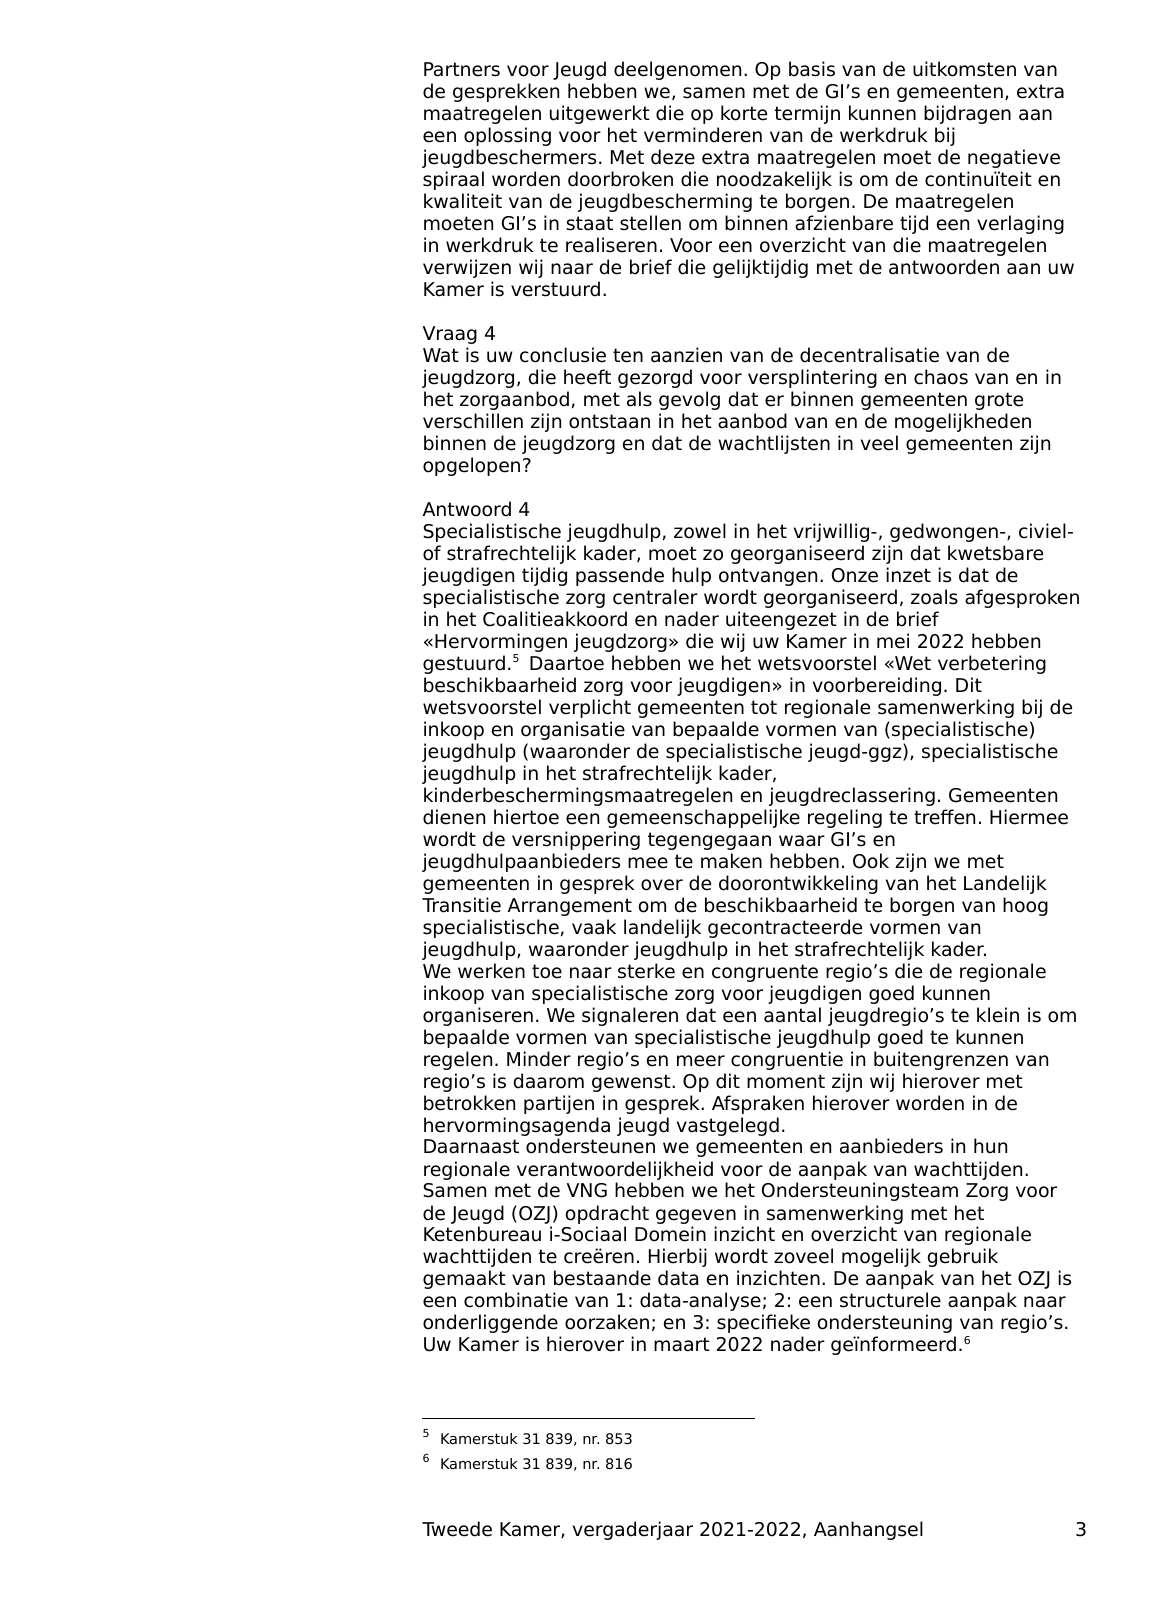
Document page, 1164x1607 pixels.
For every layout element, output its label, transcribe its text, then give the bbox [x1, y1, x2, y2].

text Kamerstuk 31 839, nr. 853 [422, 1427, 1087, 1449]
text Vraag 4 [422, 323, 1087, 345]
text We werken toe naar sterke en congruente regio’s die de regionale inkoop van specialistische zorg voor jeugdigen goed kunnen organiseren. We signaleren dat een aantal jeugdregio’s te klein is om bepaalde vormen van specialistische jeugdhulp goed te kunnen regelen. Minder regio’s en meer congruentie in buitengrenzen van regio’s is daarom gewenst. Op dit moment zijn wij hierover met betrokken partijen in gesprek. Afspraken hierover worden in de hervormingsagenda jeugd vastgelegd. [422, 961, 1087, 1136]
text Wat is uw conclusie ten aanzien van de decentralisatie van de jeugdzorg, die heeft gezorgd voor versplintering en chaos van en in het zorgaanbod, met als gevolg dat er binnen gemeenten grote verschillen zijn ontstaan in het aanbod van en de mogelijkheden binnen de jeugdzorg en dat de wachtlijsten in veel gemeenten zijn opgelopen? [422, 345, 1087, 477]
text Partners voor Jeugd deelgenomen. Op basis van de uitkomsten van de gesprekken hebben we, samen met de GI’s en gemeenten, extra maatregelen uitgewerkt die op korte termijn kunnen bijdragen aan een oplossing voor het verminderen van de werkdruk bij jeugdbeschermers. Met deze extra maatregelen moet de negatieve spiraal worden doorbroken die noodzakelijk is om de continuïteit en kwaliteit van de jeugdbescherming te borgen. De maatregelen moeten GI’s in staat stellen om binnen afzienbare tijd een verlaging in werkdruk te realiseren. Voor een overzicht van die maatregelen verwijzen wij naar de brief die gelijktijdig met de antwoorden aan uw Kamer is verstuurd. [422, 59, 1087, 301]
text Antwoord 4 [422, 499, 1087, 521]
text Kamerstuk 31 839, nr. 816 [422, 1452, 1087, 1474]
text Daarnaast ondersteunen we gemeenten en aanbieders in hun regionale verantwoordelijkheid voor de aanpak van wachttijden. Samen met de VNG hebben we het Ondersteuningsteam Zorg voor de Jeugd (OZJ) opdracht gegeven in samenwerking met het Ketenbureau i-Sociaal Domein inzicht en overzicht van regionale wachttijden te creëren. Hierbij wordt zoveel mogelijk gebruik gemaakt van bestaande data en inzichten. De aanpak van het OZJ is een combinatie van 1: data-analyse; 2: een structurele aanpak naar onderliggende oorzaken; en 3: specifieke ondersteuning van regio’s. Uw Kamer is hierover in maart 2022 nader geïnformeerd. [422, 1136, 1087, 1356]
text Specialistische jeugdhulp, zowel in het vrijwillig-, gedwongen-, civiel- of strafrechtelijk kader, moet zo georganiseerd zijn dat kwetsbare jeugdigen tijdig passende hulp ontvangen. Onze inzet is dat de specialistische zorg centraler wordt georganiseerd, zoals afgesproken in het Coalitieakkoord en nader uiteengezet in de brief «Hervormingen jeugdzorg» die wij uw Kamer in mei 2022 hebben gestuurd. Daartoe hebben we het wetsvoorstel «Wet verbetering beschikbaarheid zorg voor jeugdigen» in voorbereiding. Dit wetsvoorstel verplicht gemeenten tot regionale samenwerking bij de inkoop en organisatie van bepaalde vormen van (specialistische) jeugdhulp (waaronder de specialistische jeugd-ggz), specialistische jeugdhulp in het strafrechtelijk kader, kinderbeschermingsmaatregelen en jeugdreclassering. Gemeenten dienen hiertoe een gemeenschappelijke regeling te treffen. Hiermee wordt de versnippering tegengegaan waar GI’s en jeugdhulpaanbieders mee te maken hebben. Ook zijn we met gemeenten in gesprek over de doorontwikkeling van het Landelijk Transitie Arrangement om de beschikbaarheid te borgen van hoog specialistische, vaak landelijk gecontracteerde vormen van jeugdhulp, waaronder jeugdhulp in het strafrechtelijk kader. [422, 521, 1087, 961]
